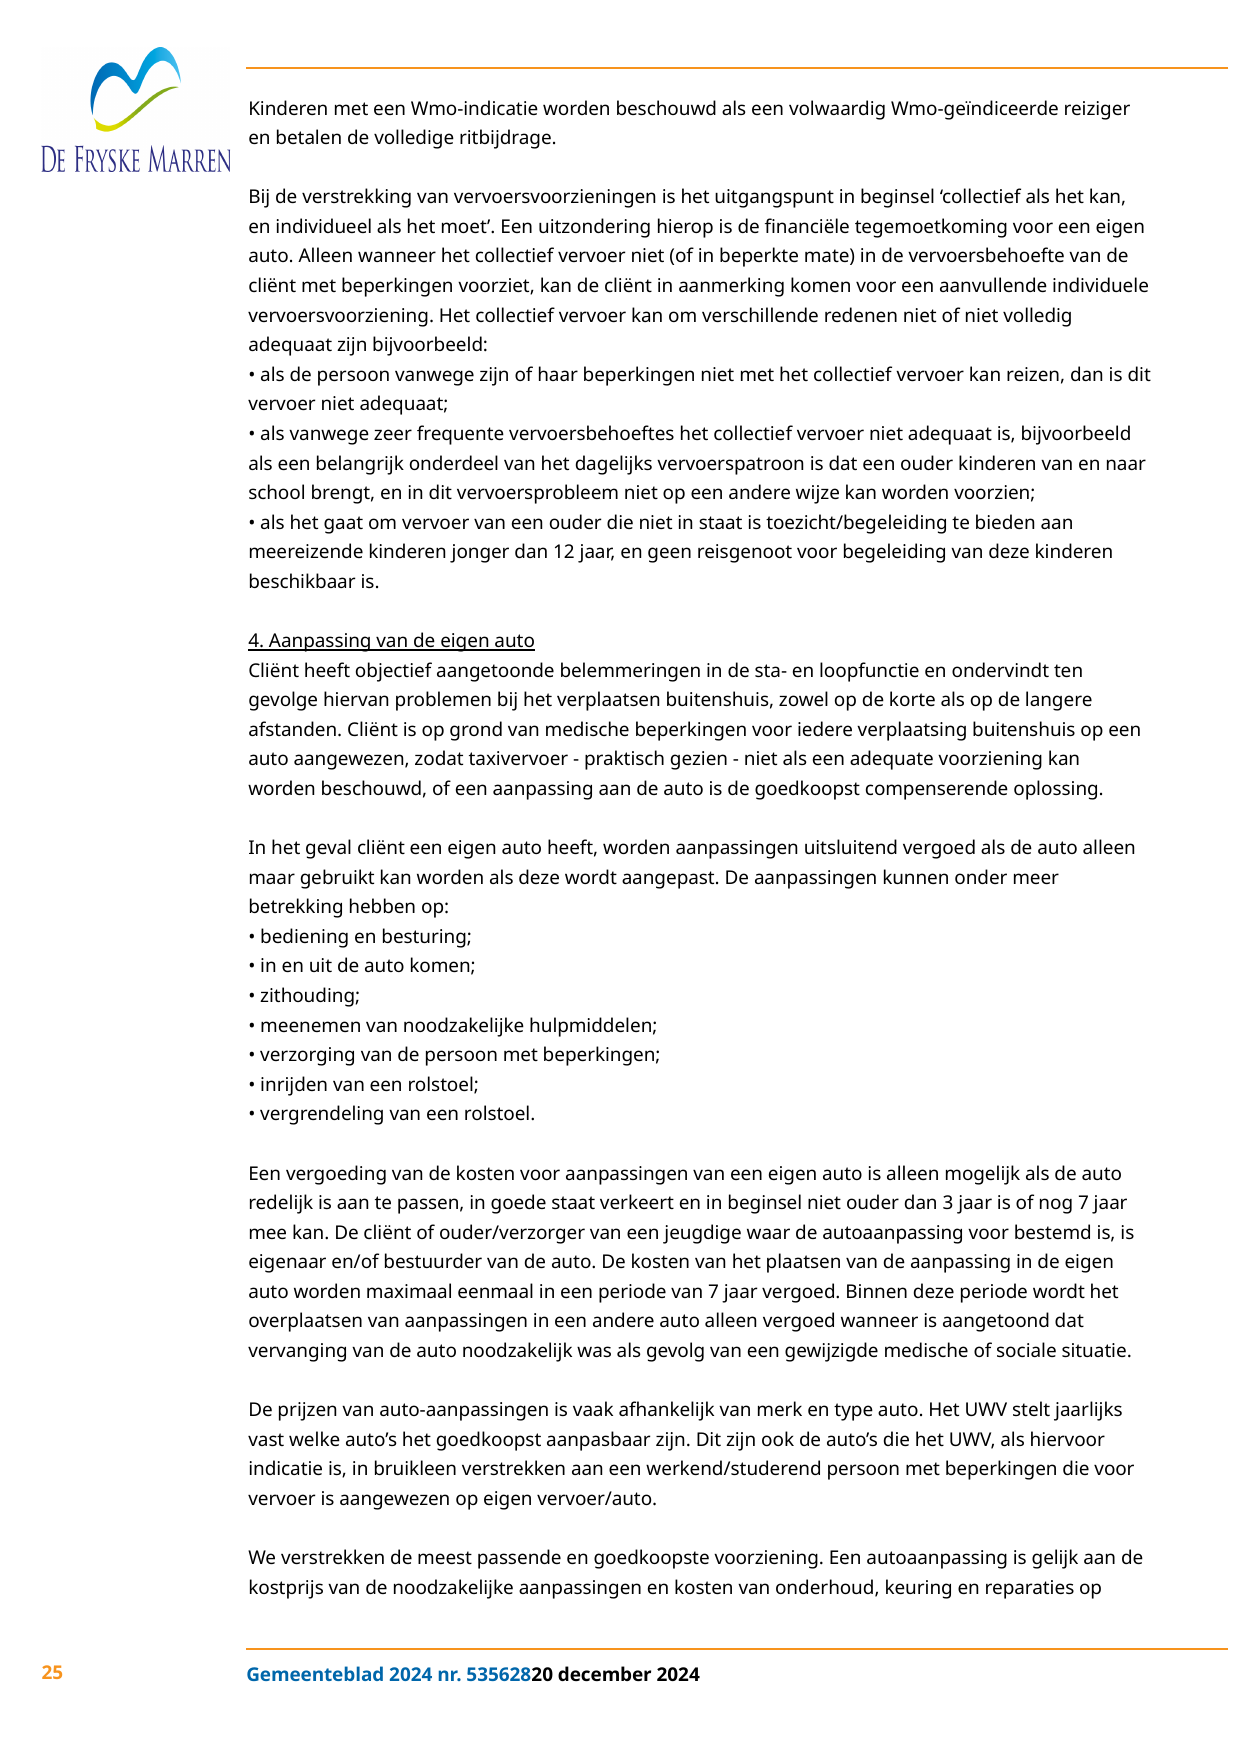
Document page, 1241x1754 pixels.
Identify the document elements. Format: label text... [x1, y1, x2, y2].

text • als vanwege zeer frequente vervoersbehoeftes het collectief vervoer niet adequaat is, bijvoorbeeld als een belangrijk onderdeel van het dagelijks vervoerspatroon is dat een ouder kinderen van en naar school brengt, en in dit vervoersprobleem niet op een andere wijze kan worden voorzien; [248, 420, 1152, 505]
text De prijzen van auto-aanpassingen is vaak afhankelijk van merk en type auto. Het UWV stelt jaarlijks vast welke auto’s het goedkoopst aanpasbaar zijn. Dit zijn ook de auto’s die het UWV, als hiervoor indicatie is, in bruikleen verstrekken aan een werkend/studerend persoon met beperkingen die voor vervoer is aangewezen op eigen vervoer/auto. [248, 1396, 1152, 1511]
text • meenemen van noodzakelijke hulpmiddelen; [248, 1012, 1152, 1038]
text • als het gaat om vervoer van een ouder die niet in staat is toezicht/begeleiding te bieden aan meereizende kinderen jonger dan 12 jaar, en geen reisgenoot voor begeleiding van deze kinderen beschikbaar is. [248, 509, 1152, 594]
text • vergrendeling van een rolstoel. [248, 1101, 1152, 1126]
text Cliënt heeft objectief aangetoonde belemmeringen in de sta- en loopfunctie en ondervindt ten gevolge hiervan problemen bij het verplaatsen buitenshuis, zowel op de korte als op de langere afstanden. Cliënt is op grond van medische beperkingen voor iedere verplaatsing buitenshuis op een auto aangewezen, zodat taxivervoer - praktisch gezien - niet als een adequate voorziening kan worden beschouwd, of een aanpassing aan de auto is de goedkoopst compenserende oplossing. [248, 657, 1152, 801]
text In het geval cliënt een eigen auto heeft, worden aanpassingen uitsluitend vergoed als de auto alleen maar gebruikt kan worden als deze wordt aangepast. De aanpassingen kunnen onder meer betrekking hebben op: [248, 834, 1152, 919]
text Kinderen met een Wmo-indicatie worden beschouwd als een volwaardig Wmo-geïndiceerde reiziger en betalen de volledige ritbijdrage. [248, 95, 1152, 150]
picture [41, 47, 231, 172]
text 4. Aanpassing van de eigen auto [248, 627, 1152, 653]
text We verstrekken de meest passende en goedkoopste voorziening. Een autoaanpassing is gelijk aan de kostprijs van de noodzakelijke aanpassingen en kosten van onderhoud, keuring en reparaties op [248, 1544, 1152, 1600]
text • bediening en besturing; [248, 923, 1152, 949]
text Bij de verstrekking van vervoersvoorzieningen is het uitgangspunt in beginsel ‘collectief als het kan, en individueel als het moet’. Een uitzondering hierop is de financiële tegemoetkoming voor een eigen auto. Alleen wanneer het collectief vervoer niet (of in beperkte mate) in de vervoersbehoefte van de cliënt met beperkingen voorziet, kan de cliënt in aanmerking komen voor een aanvullende individuele vervoersvoorziening. Het collectief vervoer kan om verschillende redenen niet of niet volledig adequaat zijn bijvoorbeeld: [248, 183, 1152, 357]
text • in en uit de auto komen; [248, 953, 1152, 978]
text Een vergoeding van de kosten voor aanpassingen van een eigen auto is alleen mogelijk als de auto redelijk is aan te passen, in goede staat verkeert en in beginsel niet ouder dan 3 jaar is of nog 7 jaar mee kan. De cliënt of ouder/verzorger van een jeugdige waar de autoaanpassing voor bestemd is, is eigenaar en/of bestuurder van de auto. De kosten van het plaatsen van de aanpassing in de eigen auto worden maximaal eenmaal in een periode van 7 jaar vergoed. Binnen deze periode wordt het overplaatsen van aanpassingen in een andere auto alleen vergoed wanneer is aangetoond dat vervanging van de auto noodzakelijk was als gevolg van een gewijzigde medische of sociale situatie. [248, 1160, 1152, 1363]
text • zithouding; [248, 982, 1152, 1008]
text • als de persoon vanwege zijn of haar beperkingen niet met het collectief vervoer kan reizen, dan is dit vervoer niet adequaat; [248, 361, 1152, 416]
text • verzorging van de persoon met beperkingen; [248, 1041, 1152, 1067]
text • inrijden van een rolstoel; [248, 1071, 1152, 1097]
